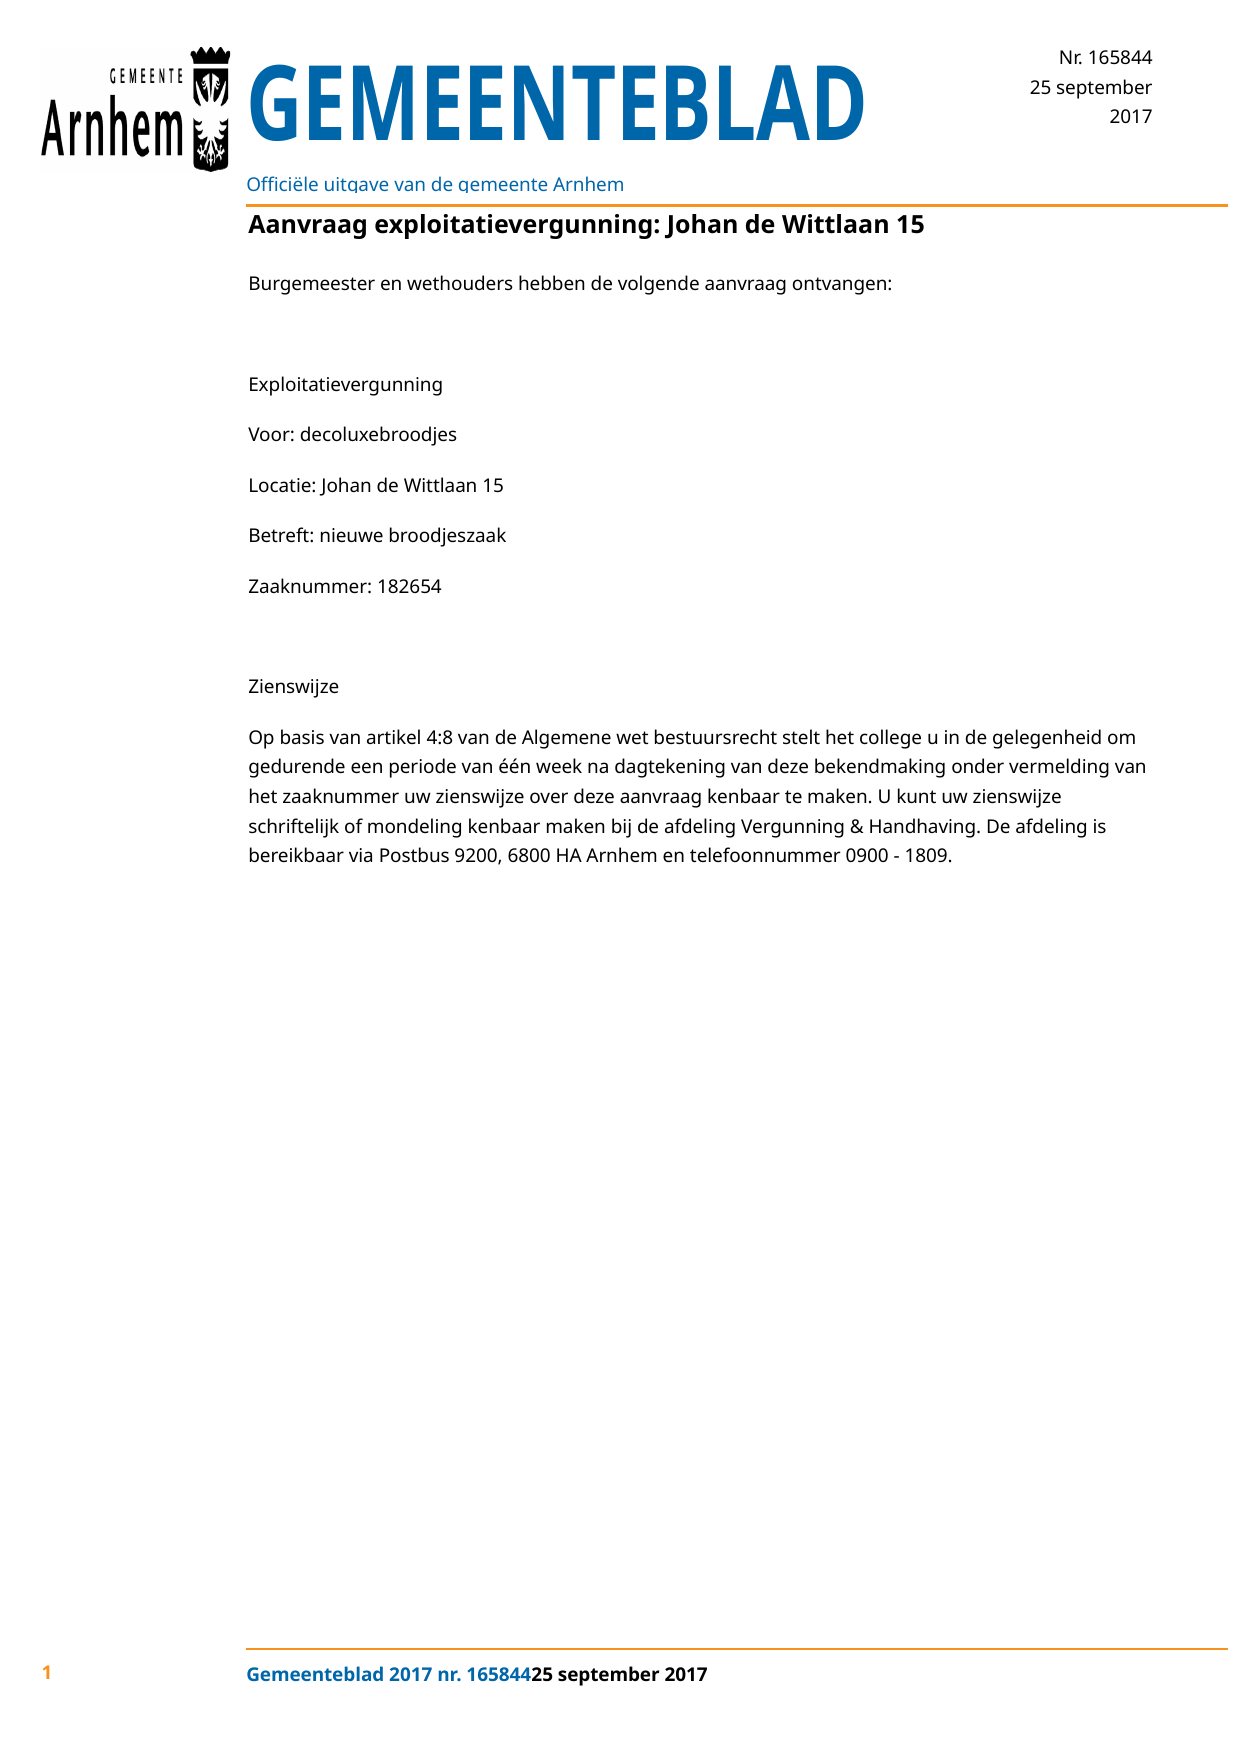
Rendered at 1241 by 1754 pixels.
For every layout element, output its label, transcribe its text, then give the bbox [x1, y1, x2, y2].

text Betreft: nieuwe broodjeszaak [248, 522, 1152, 548]
text Voor: decoluxebroodjes [248, 422, 1152, 447]
text Aanvraag exploitatievergunning: Johan de Wittlaan 15 [248, 207, 1152, 241]
picture [41, 47, 231, 172]
text Op basis van artikel 4:8 van de Algemene wet bestuursrecht stelt het college u in de gelegenheid om gedurende een periode van één week na dagtekening van deze bekendmaking onder vermelding van het zaaknummer uw zienswijze over deze aanvraag kenbaar te maken. U kunt uw zienswijze schriftelijk of mondeling kenbaar maken bij de afdeling Vergunning & Handhaving. De afdeling is bereikbaar via Postbus 9200, 6800 HA Arnhem en telefoonnummer 0900 - 1809. [248, 724, 1152, 868]
text Zaaknummer: 182654 [248, 573, 1152, 598]
text Zienswijze [248, 674, 1152, 699]
text Burgemeester en wethouders hebben de volgende aanvraag ontvangen: [248, 270, 1152, 296]
text Locatie: Johan de Wittlaan 15 [248, 472, 1152, 498]
text Exploitatievergunning [248, 371, 1152, 397]
